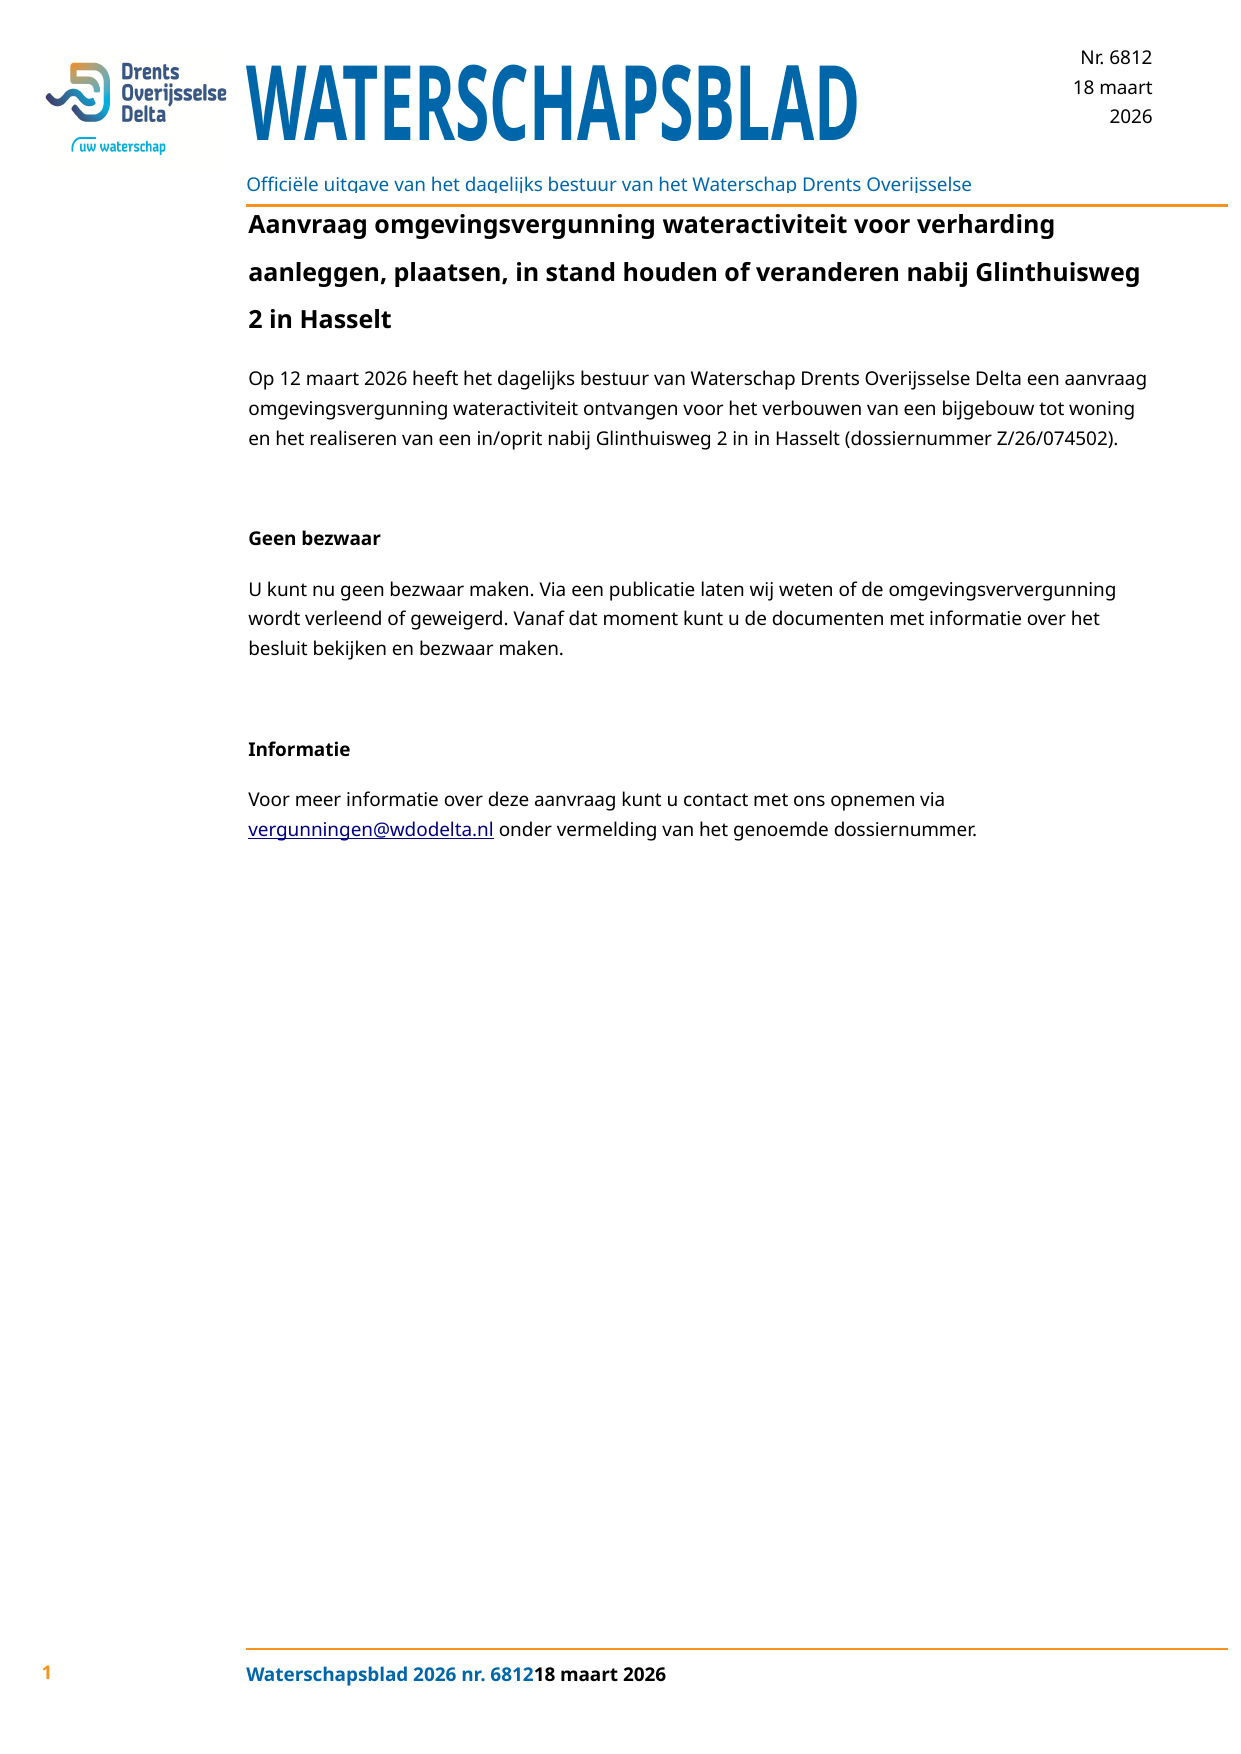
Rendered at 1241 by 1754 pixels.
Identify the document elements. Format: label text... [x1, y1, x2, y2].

picture [41, 47, 231, 172]
text Op 12 maart 2026 heeft het dagelijks bestuur van Waterschap Drents Overijsselse Delta een aanvraag omgevingsvergunning wateractiviteit ontvangen voor het verbouwen van een bijgebouw tot woning en het realiseren van een in/oprit nabij Glinthuisweg 2 in in Hasselt (dossiernummer Z/26/074502). [248, 366, 1152, 450]
text Informatie [248, 736, 1152, 762]
text Voor meer informatie over deze aanvraag kunt u contact met ons opnemen via vergunningen@wdodelta.nl onder vermelding van het genoemde dossiernummer. [248, 786, 1152, 842]
text Aanvraag omgevingsvergunning wateractiviteit voor verharding aanleggen, plaatsen, in stand houden of veranderen nabij Glinthuisweg 2 in Hasselt [248, 207, 1152, 336]
text Geen bezwaar [248, 526, 1152, 551]
text U kunt nu geen bezwaar maken. Via een publicatie laten wij weten of de omgevingsververgunning wordt verleend of geweigerd. Vanaf dat moment kunt u de documenten met informatie over het besluit bekijken en bezwaar maken. [248, 576, 1152, 661]
